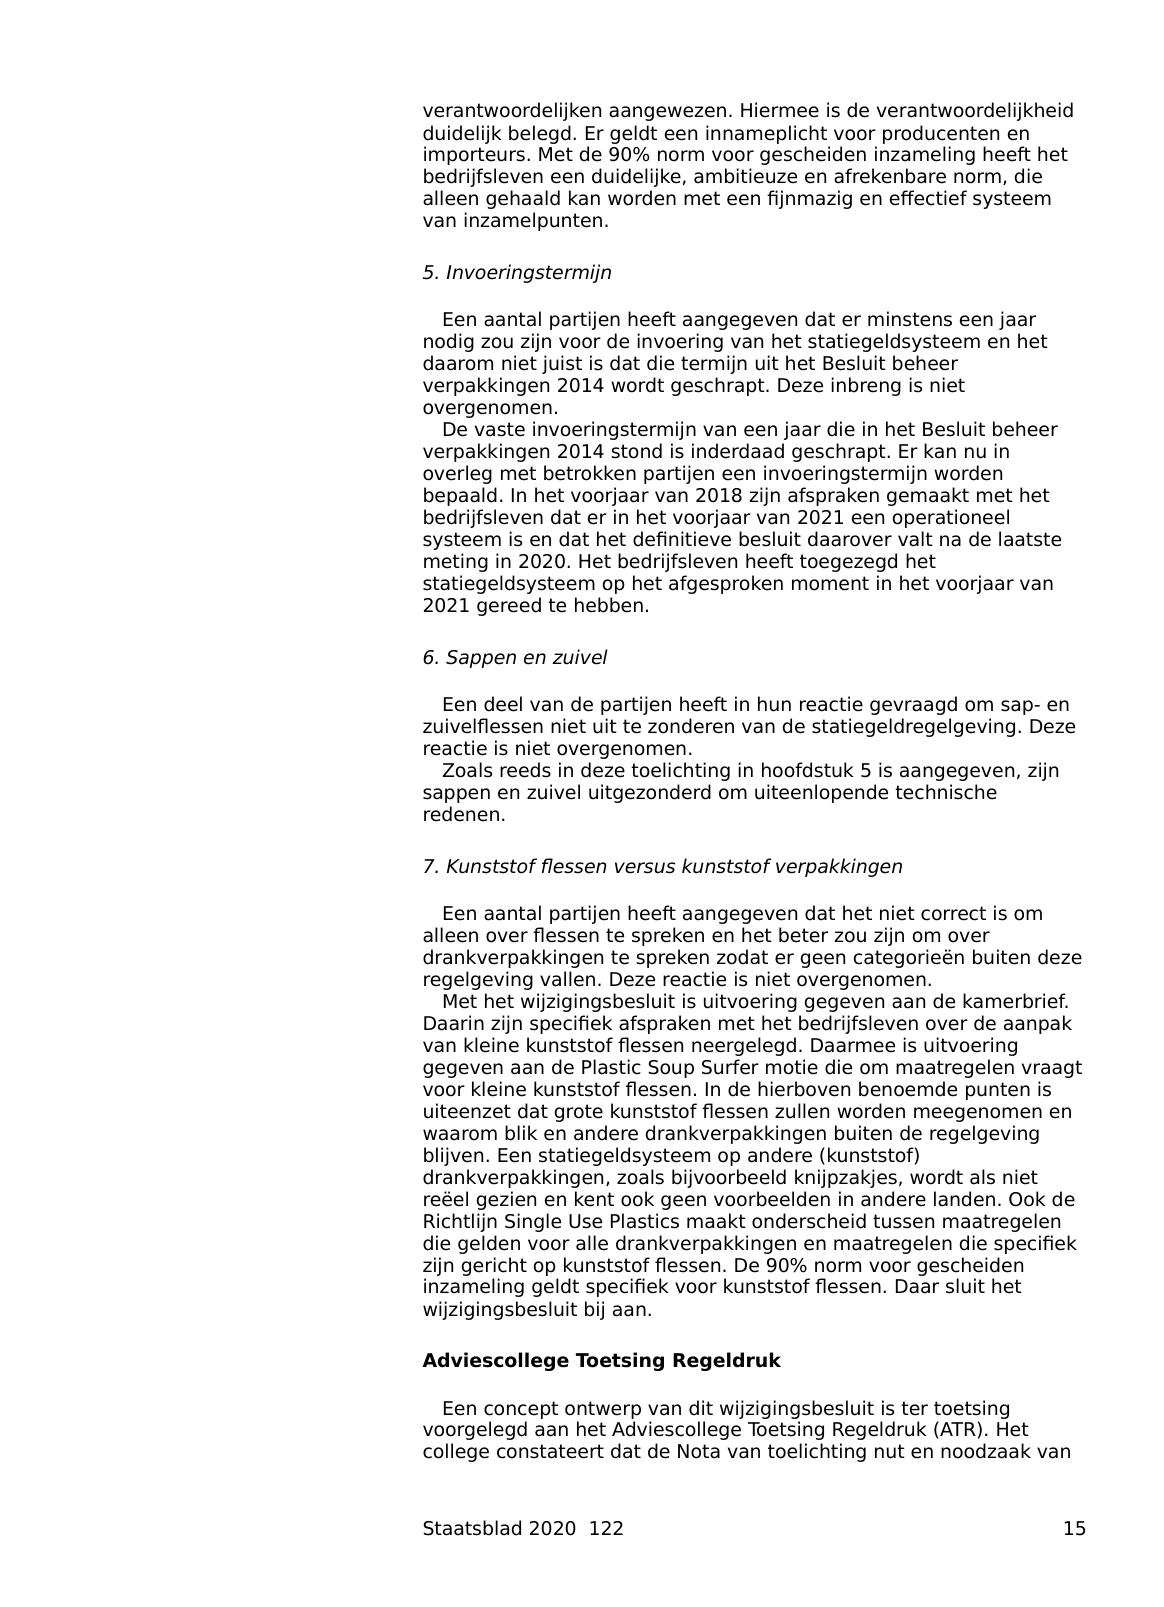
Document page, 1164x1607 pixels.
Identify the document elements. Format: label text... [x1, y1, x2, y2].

text verantwoordelijken aangewezen. Hiermee is de verantwoordelijkheid duidelijk belegd. Er geldt een innameplicht voor producenten en importeurs. Met de 90% norm voor gescheiden inzameling heeft het bedrijfsleven een duidelijke, ambitieuze en afrekenbare norm, die alleen gehaald kan worden met een fijnmazig en effectief systeem van inzamelpunten. [422, 100, 1087, 232]
subtitle 6. Sappen en zuivel [422, 647, 1087, 669]
subtitle Adviescollege Toetsing Regeldruk [422, 1350, 1087, 1372]
text Zoals reeds in deze toelichting in hoofdstuk 5 is aangegeven, zijn sappen en zuivel uitgezonderd om uiteenlopende technische redenen. [422, 760, 1087, 826]
subtitle 5. Invoeringstermijn [422, 262, 1087, 284]
text Een aantal partijen heeft aangegeven dat er minstens een jaar nodig zou zijn voor de invoering van het statiegeldsysteem en het daarom niet juist is dat die termijn uit het Besluit beheer verpakkingen 2014 wordt geschrapt. Deze inbreng is niet overgenomen. [422, 309, 1087, 419]
text Met het wijzigingsbesluit is uitvoering gegeven aan de kamerbrief. Daarin zijn specifiek afspraken met het bedrijfsleven over de aanpak van kleine kunststof flessen neergelegd. Daarmee is uitvoering gegeven aan de Plastic Soup Surfer motie die om maatregelen vraagt voor kleine kunststof flessen. In de hierboven benoemde punten is uiteenzet dat grote kunststof flessen zullen worden meegenomen en waarom blik en andere drankverpakkingen buiten de regelgeving blijven. Een statiegeldsysteem op andere (kunststof) drankverpakkingen, zoals bijvoorbeeld knijpzakjes, wordt als niet reëel gezien en kent ook geen voorbeelden in andere landen. Ook de Richtlijn Single Use Plastics maakt onderscheid tussen maatregelen die gelden voor alle drankverpakkingen en maatregelen die specifiek zijn gericht op kunststof flessen. De 90% norm voor gescheiden inzameling geldt specifiek voor kunststof flessen. Daar sluit het wijzigingsbesluit bij aan. [422, 991, 1087, 1320]
text Een concept ontwerp van dit wijzigingsbesluit is ter toetsing voorgelegd aan het Adviescollege Toetsing Regeldruk (ATR). Het college constateert dat de Nota van toelichting nut en noodzaak van [422, 1397, 1087, 1463]
text Een aantal partijen heeft aangegeven dat het niet correct is om alleen over flessen te spreken en het beter zou zijn om over drankverpakkingen te spreken zodat er geen categorieën buiten deze regelgeving vallen. Deze reactie is niet overgenomen. [422, 903, 1087, 991]
subtitle 7. Kunststof flessen versus kunststof verpakkingen [422, 856, 1087, 878]
text De vaste invoeringstermijn van een jaar die in het Besluit beheer verpakkingen 2014 stond is inderdaad geschrapt. Er kan nu in overleg met betrokken partijen een invoeringstermijn worden bepaald. In het voorjaar van 2018 zijn afspraken gemaakt met het bedrijfsleven dat er in het voorjaar van 2021 een operationeel systeem is en dat het definitieve besluit daarover valt na de laatste meting in 2020. Het bedrijfsleven heeft toegezegd het statiegeldsysteem op het afgesproken moment in het voorjaar van 2021 gereed te hebben. [422, 419, 1087, 617]
text Een deel van de partijen heeft in hun reactie gevraagd om sap- en zuivelflessen niet uit te zonderen van de statiegeldregelgeving. Deze reactie is niet overgenomen. [422, 694, 1087, 760]
